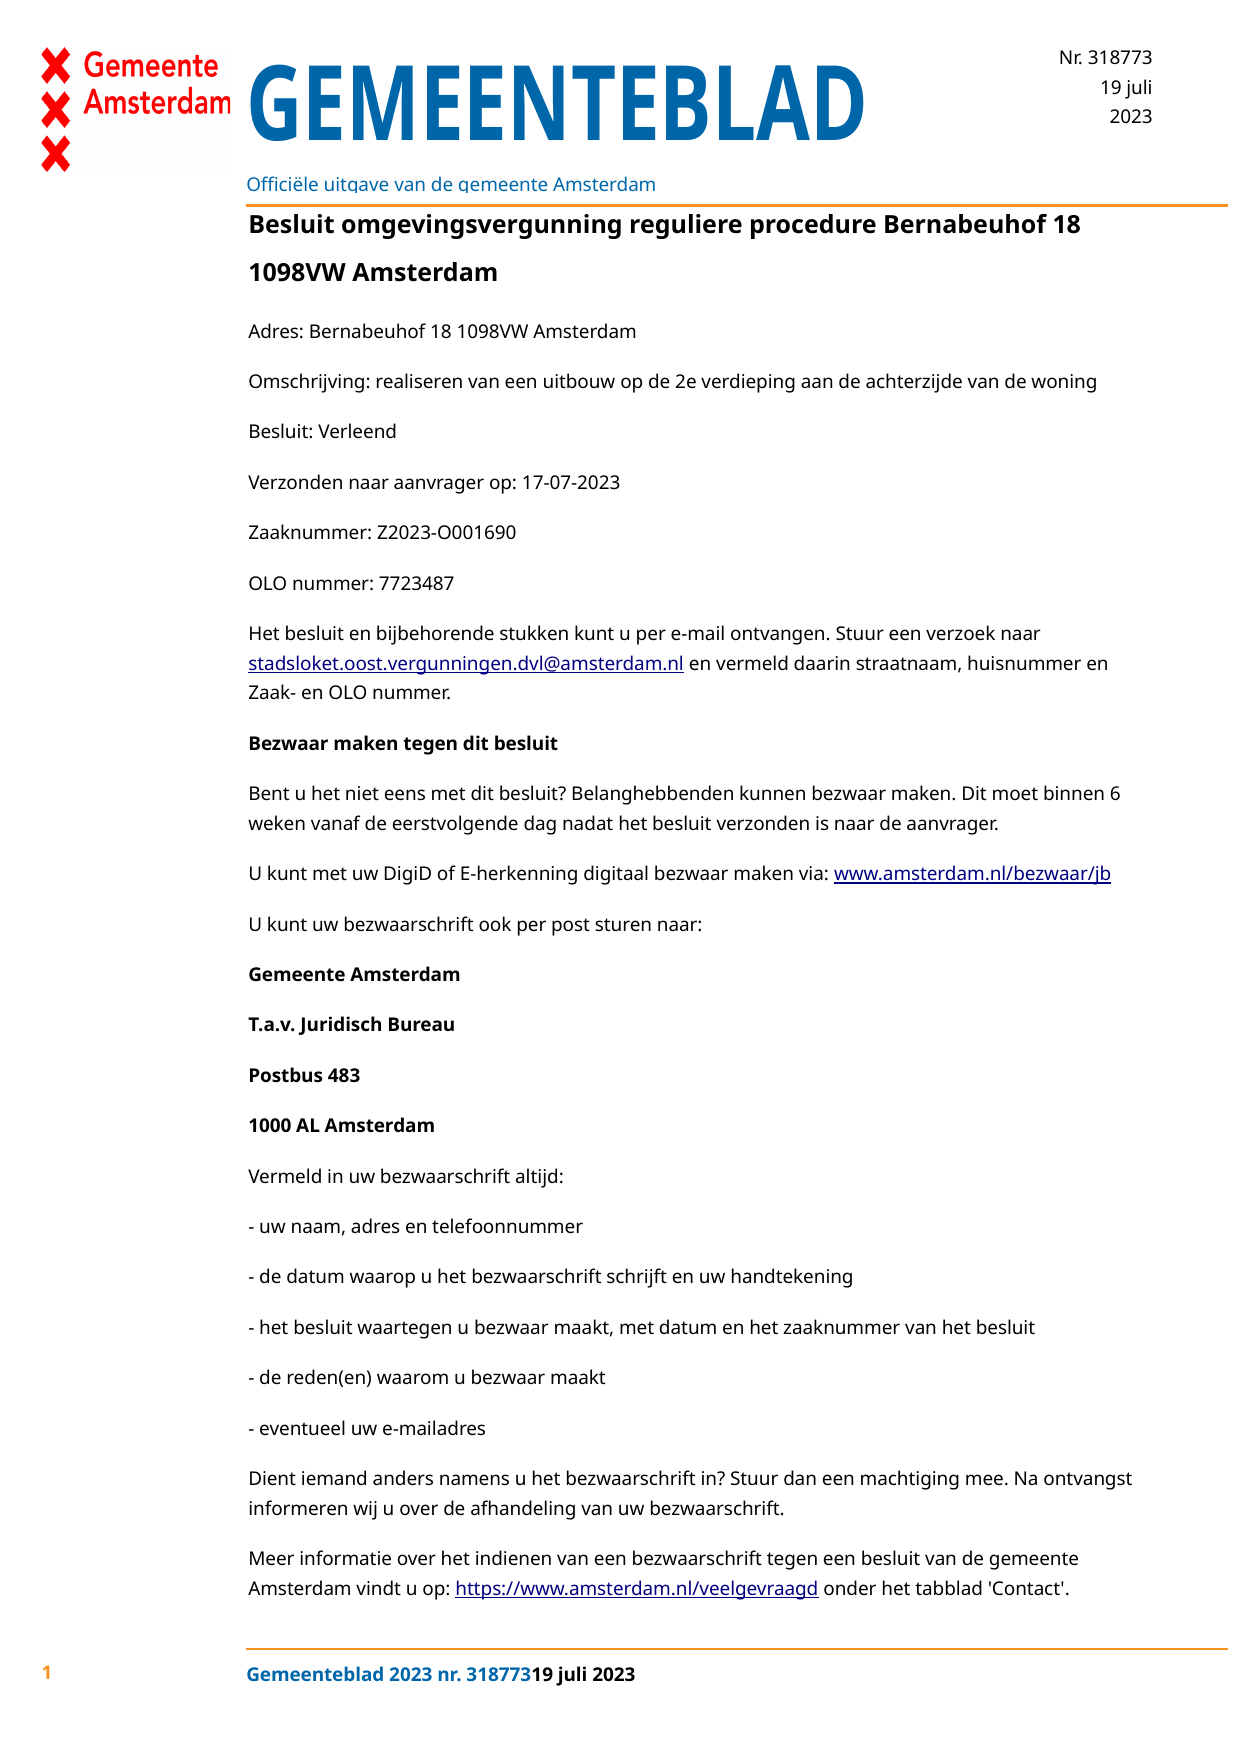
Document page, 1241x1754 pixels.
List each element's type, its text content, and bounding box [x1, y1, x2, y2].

text U kunt met uw DigiD of E-herkenning digitaal bezwaar maken via: www.amsterdam.nl/bezwaar/jb [248, 860, 1152, 886]
text Besluit: Verleend [248, 419, 1152, 444]
text - het besluit waartegen u bezwaar maakt, met datum en het zaaknummer van het besluit [248, 1314, 1152, 1340]
text OLO nummer: 7723487 [248, 570, 1152, 596]
text Postbus 483 [248, 1062, 1152, 1088]
text Adres: Bernabeuhof 18 1098VW Amsterdam [248, 318, 1152, 344]
text - uw naam, adres en telefoonnummer [248, 1213, 1152, 1239]
text T.a.v. Juridisch Bureau [248, 1012, 1152, 1037]
text Dient iemand anders namens u het bezwaarschrift in? Stuur dan een machtiging mee. Na ontvangst informeren wij u over de afhandeling van uw bezwaarschrift. [248, 1465, 1152, 1521]
text Omschrijving: realiseren van een uitbouw op de 2e verdieping aan de achterzijde van de woning [248, 368, 1152, 394]
text - de datum waarop u het bezwaarschrift schrijft en uw handtekening [248, 1264, 1152, 1289]
text Verzonden naar aanvrager op: 17-07-2023 [248, 469, 1152, 495]
text - eventueel uw e-mailadres [248, 1415, 1152, 1441]
text Gemeente Amsterdam [248, 961, 1152, 987]
text - de reden(en) waarom u bezwaar maakt [248, 1364, 1152, 1390]
text 1000 AL Amsterdam [248, 1112, 1152, 1138]
text Zaaknummer: Z2023-O001690 [248, 519, 1152, 545]
text Het besluit en bijbehorende stukken kunt u per e-mail ontvangen. Stuur een verzoek naar stadsloket.oost.vergunningen.dvl@amsterdam.nl en vermeld daarin straatnaam, huisnummer en Zaak- en OLO nummer. [248, 620, 1152, 705]
text Besluit omgevingsvergunning reguliere procedure Bernabeuhof 18 1098VW Amsterdam [248, 207, 1152, 288]
picture [41, 47, 231, 172]
text Vermeld in uw bezwaarschrift altijd: [248, 1163, 1152, 1189]
text U kunt uw bezwaarschrift ook per post sturen naar: [248, 911, 1152, 937]
text Bezwaar maken tegen dit besluit [248, 730, 1152, 756]
text Bent u het niet eens met dit besluit? Belanghebbenden kunnen bezwaar maken. Dit moet binnen 6 weken vanaf de eerstvolgende dag nadat het besluit verzonden is naar de aanvrager. [248, 780, 1152, 836]
text Meer informatie over het indienen van een bezwaarschrift tegen een besluit van de gemeente Amsterdam vindt u op: https://www.amsterdam.nl/veelgevraagd onder het tabblad 'Contact'. [248, 1545, 1152, 1601]
